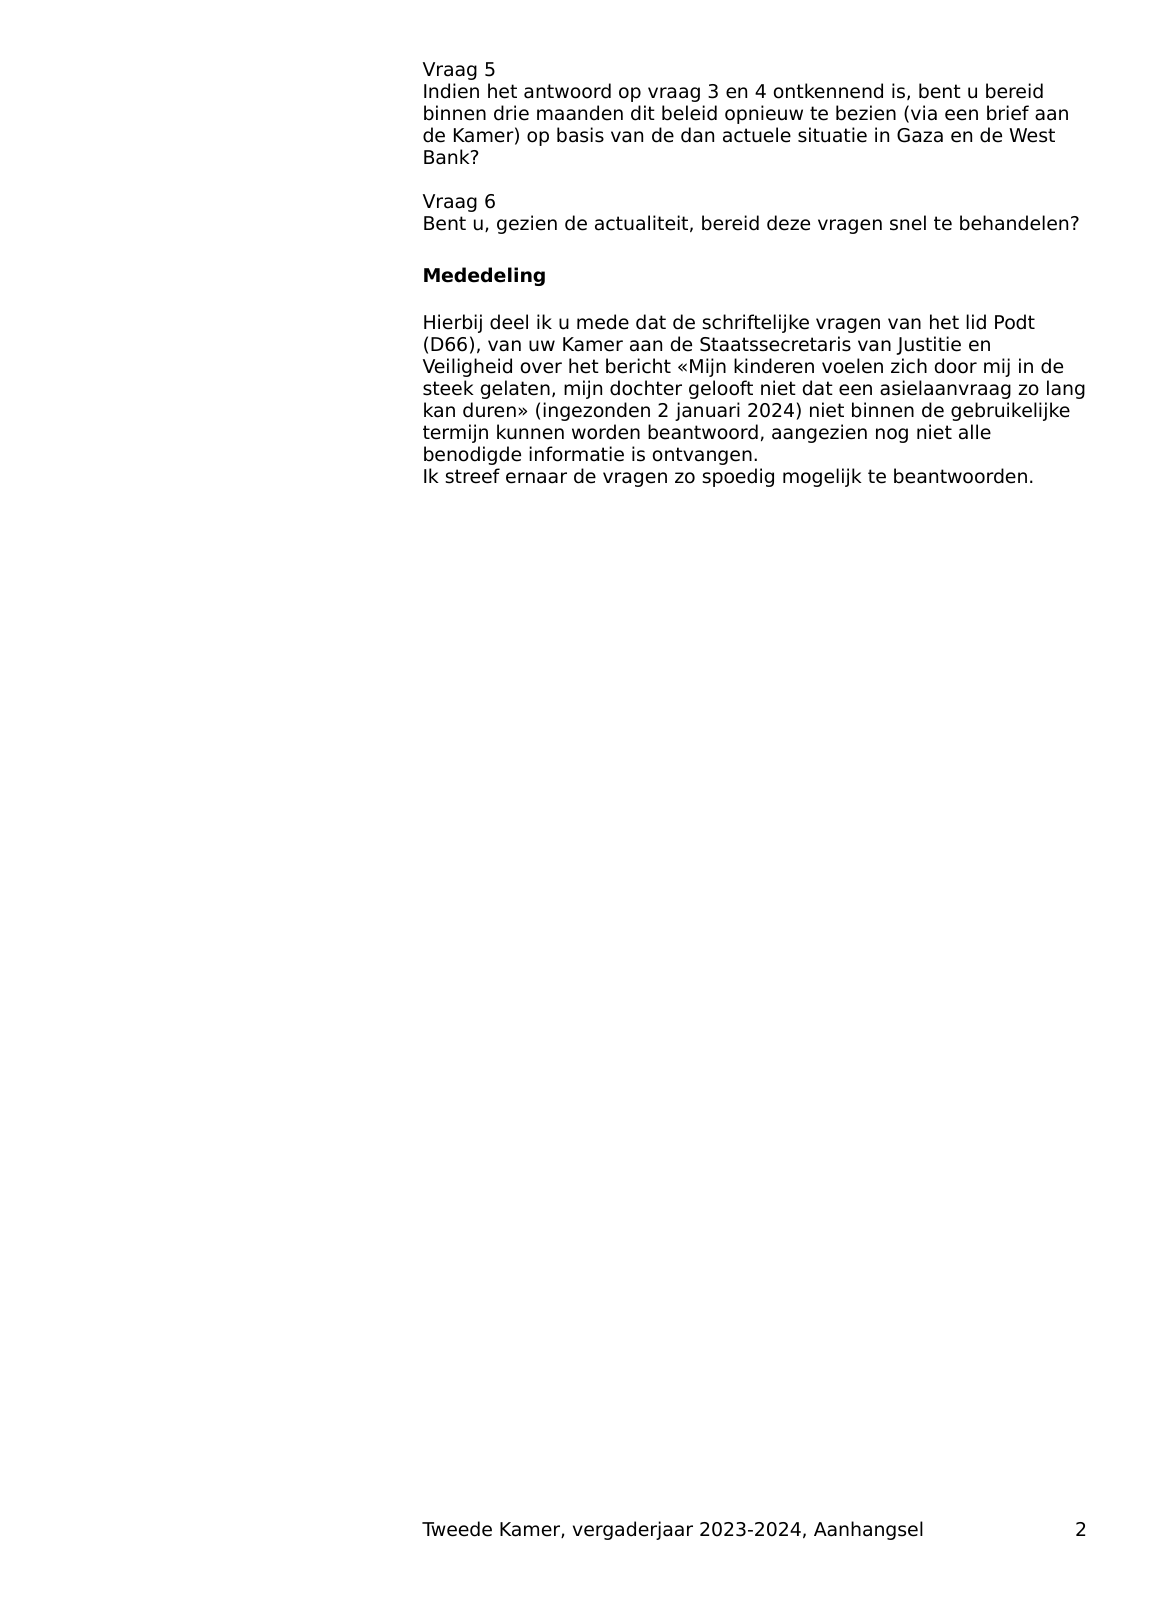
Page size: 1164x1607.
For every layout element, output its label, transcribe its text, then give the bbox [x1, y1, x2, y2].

text Ik streef ernaar de vragen zo spoedig mogelijk te beantwoorden. [422, 466, 1087, 488]
text Indien het antwoord op vraag 3 en 4 ontkennend is, bent u bereid binnen drie maanden dit beleid opnieuw te bezien (via een brief aan de Kamer) op basis van de dan actuele situatie in Gaza en de West Bank? [422, 81, 1087, 169]
text Bent u, gezien de actualiteit, bereid deze vragen snel te behandelen? [422, 213, 1087, 235]
subtitle Mededeling [422, 265, 1087, 287]
text Hierbij deel ik u mede dat de schriftelijke vragen van het lid Podt (D66), van uw Kamer aan de Staatssecretaris van Justitie en Veiligheid over het bericht «Mijn kinderen voelen zich door mij in de steek gelaten, mijn dochter gelooft niet dat een asielaanvraag zo lang kan duren» (ingezonden 2 januari 2024) niet binnen de gebruikelijke termijn kunnen worden beantwoord, aangezien nog niet alle benodigde informatie is ontvangen. [422, 312, 1087, 466]
text Vraag 5 [422, 59, 1087, 81]
text Vraag 6 [422, 191, 1087, 213]
